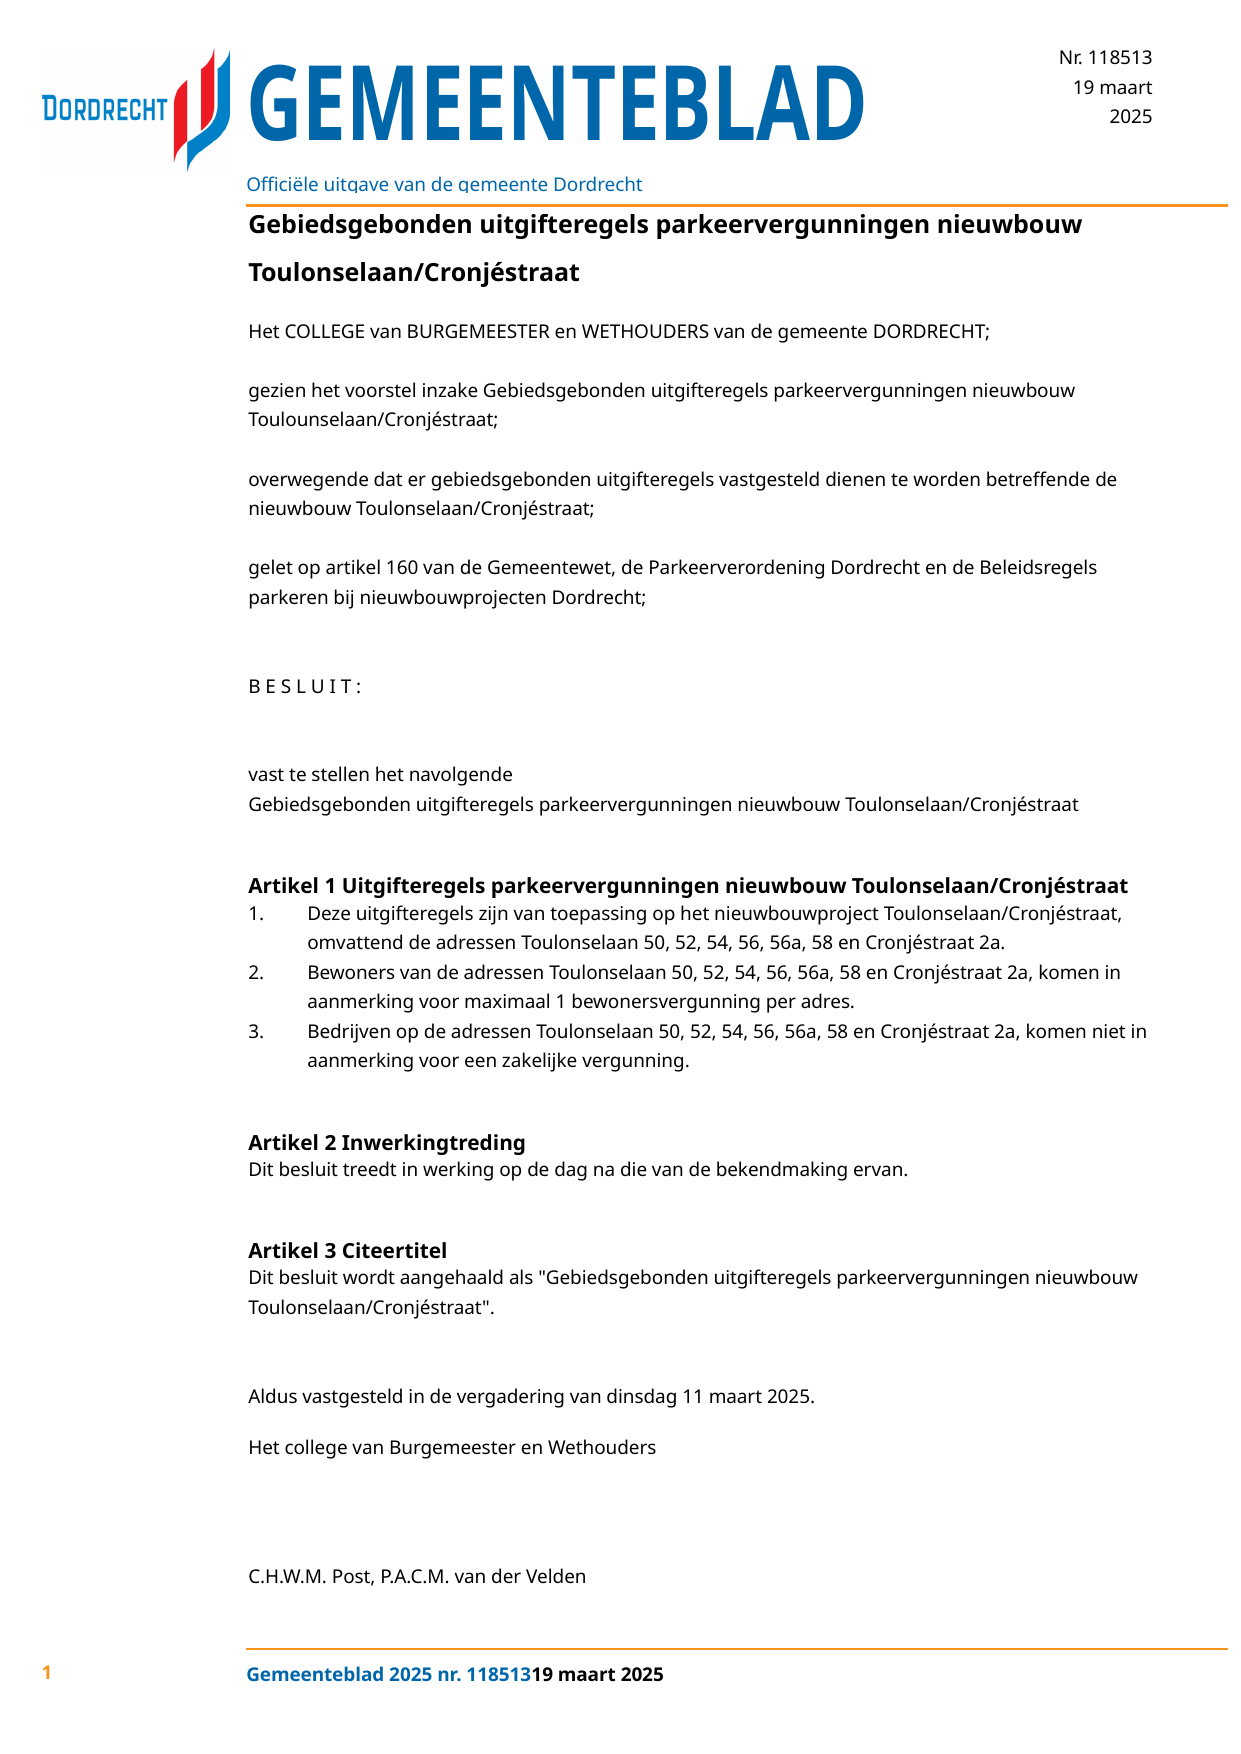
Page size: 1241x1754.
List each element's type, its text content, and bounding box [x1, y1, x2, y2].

text Artikel 1 Uitgifteregels parkeervergunningen nieuwbouw Toulonselaan/Cronjéstraat [248, 871, 1152, 900]
text Artikel 2 Inwerkingtreding [248, 1128, 1152, 1156]
text Het COLLEGE van BURGEMEESTER en WETHOUDERS van de gemeente DORDRECHT; [248, 318, 1152, 344]
text Gebiedsgebonden uitgifteregels parkeervergunningen nieuwbouw Toulonselaan/Cronjéstraat [248, 207, 1152, 288]
text Dit besluit wordt aangehaald als "Gebiedsgebonden uitgifteregels parkeervergunningen nieuwbouw Toulonselaan/Cronjéstraat". [248, 1264, 1152, 1320]
text overwegende dat er gebiedsgebonden uitgifteregels vastgesteld dienen te worden betreffende de nieuwbouw Toulonselaan/Cronjéstraat; [248, 466, 1152, 521]
list Bewoners van de adressen Toulonselaan 50, 52, 54, 56, 56a, 58 en Cronjéstraat 2a, komen in aanmerking voor maximaal 1 bewonersvergunning per adres. [248, 959, 1152, 1014]
list Bedrijven op de adressen Toulonselaan 50, 52, 54, 56, 56a, 58 en Cronjéstraat 2a, komen niet in aanmerking voor een zakelijke vergunning. [248, 1018, 1152, 1073]
text C.H.W.M. Post, P.A.C.M. van der Velden [248, 1563, 1152, 1589]
text B E S L U I T : [248, 673, 1152, 699]
list Deze uitgifteregels zijn van toepassing op het nieuwbouwproject Toulonselaan/Cronjéstraat, omvattend de adressen Toulonselaan 50, 52, 54, 56, 56a, 58 en Cronjéstraat 2a. [248, 900, 1152, 955]
text Gebiedsgebonden uitgifteregels parkeervergunningen nieuwbouw Toulonselaan/Cronjéstraat [248, 791, 1152, 817]
text gezien het voorstel inzake Gebiedsgebonden uitgifteregels parkeervergunningen nieuwbouw Toulounselaan/Cronjéstraat; [248, 377, 1152, 432]
text gelet op artikel 160 van de Gemeentewet, de Parkeerverordening Dordrecht en de Beleidsregels parkeren bij nieuwbouwprojecten Dordrecht; [248, 554, 1152, 610]
text Dit besluit treedt in werking op de dag na die van de bekendmaking ervan. [248, 1156, 1152, 1182]
text Artikel 3 Citeertitel [248, 1236, 1152, 1264]
picture [41, 47, 231, 172]
text Aldus vastgesteld in de vergadering van dinsdag 11 maart 2025. [248, 1383, 1152, 1408]
text Het college van Burgemeester en Wethouders [248, 1434, 1152, 1460]
text vast te stellen het navolgende [248, 762, 1152, 787]
